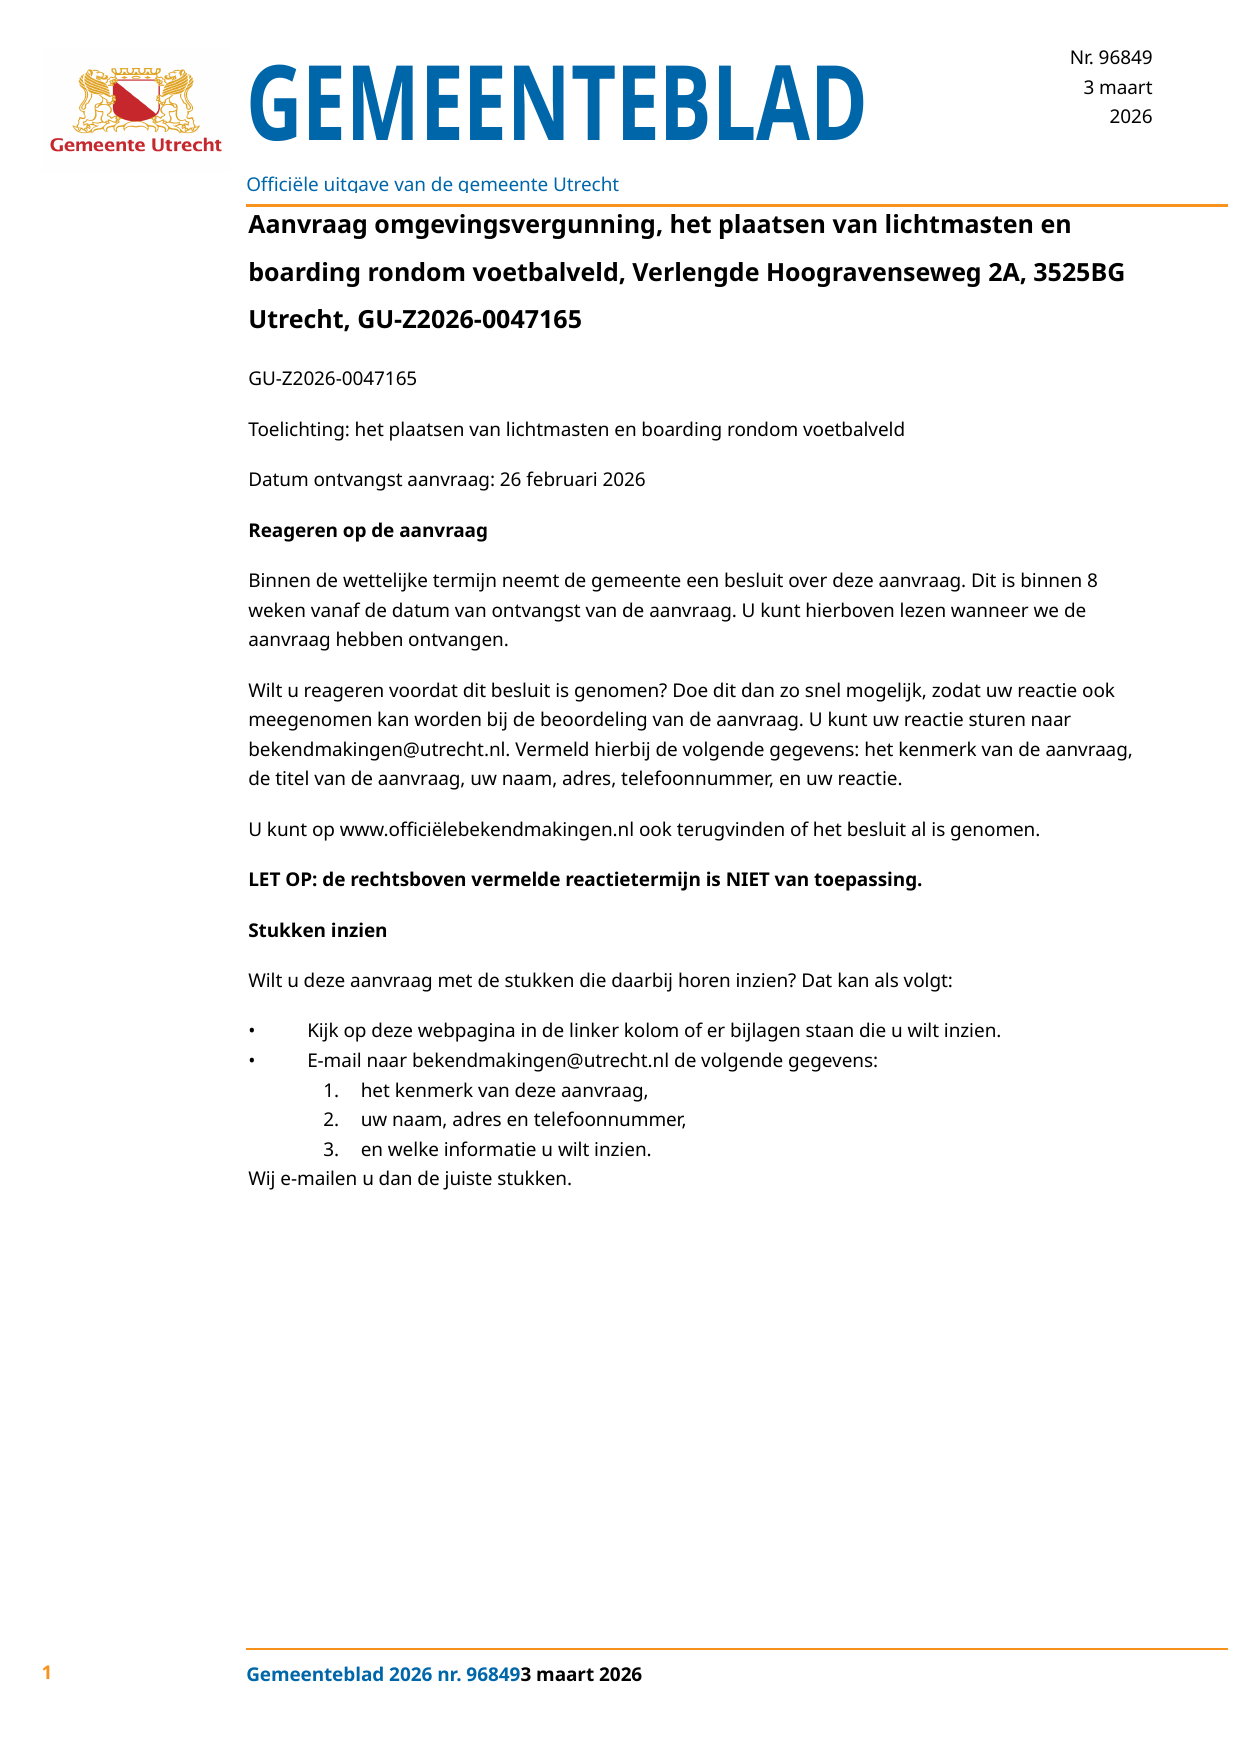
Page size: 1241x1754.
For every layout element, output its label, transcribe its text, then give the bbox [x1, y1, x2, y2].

list E-mail naar bekendmakingen@utrecht.nl de volgende gegevens: [248, 1047, 1152, 1073]
text LET OP: de rechtsboven vermelde reactietermijn is NIET van toepassing. [248, 866, 1152, 892]
list Kijk op deze webpagina in de linker kolom of er bijlagen staan die u wilt inzien. [248, 1018, 1152, 1043]
picture [41, 47, 231, 172]
text Aanvraag omgevingsvergunning, het plaatsen van lichtmasten en boarding rondom voetbalveld, Verlengde Hoogravenseweg 2A, 3525BG Utrecht, GU-Z2026-0047165 [248, 207, 1152, 336]
text Datum ontvangst aanvraag: 26 februari 2026 [248, 466, 1152, 492]
list uw naam, adres en telefoonnummer, [323, 1106, 1152, 1132]
list en welke informatie u wilt inzien. [323, 1136, 1152, 1162]
text Binnen de wettelijke termijn neemt de gemeente een besluit over deze aanvraag. Dit is binnen 8 weken vanaf de datum van ontvangst van de aanvraag. U kunt hierboven lezen wanneer we de aanvraag hebben ontvangen. [248, 567, 1152, 652]
text Reageren op de aanvraag [248, 517, 1152, 542]
text Stukken inzien [248, 917, 1152, 942]
text Wilt u deze aanvraag met de stukken die daarbij horen inzien? Dat kan als volgt: [248, 967, 1152, 993]
list het kenmerk van deze aanvraag, [323, 1077, 1152, 1102]
text Wij e-mailen u dan de juiste stukken. [248, 1166, 1152, 1191]
text Toelichting: het plaatsen van lichtmasten en boarding rondom voetbalveld [248, 416, 1152, 442]
text Wilt u reageren voordat dit besluit is genomen? Doe dit dan zo snel mogelijk, zodat uw reactie ook meegenomen kan worden bij de beoordeling van de aanvraag. U kunt uw reactie sturen naar bekendmakingen@utrecht.nl. Vermeld hierbij de volgende gegevens: het kenmerk van de aanvraag, de titel van de aanvraag, uw naam, adres, telefoonnummer, en uw reactie. [248, 677, 1152, 791]
text GU-Z2026-0047165 [248, 366, 1152, 391]
text U kunt op www.officiëlebekendmakingen.nl ook terugvinden of het besluit al is genomen. [248, 816, 1152, 842]
